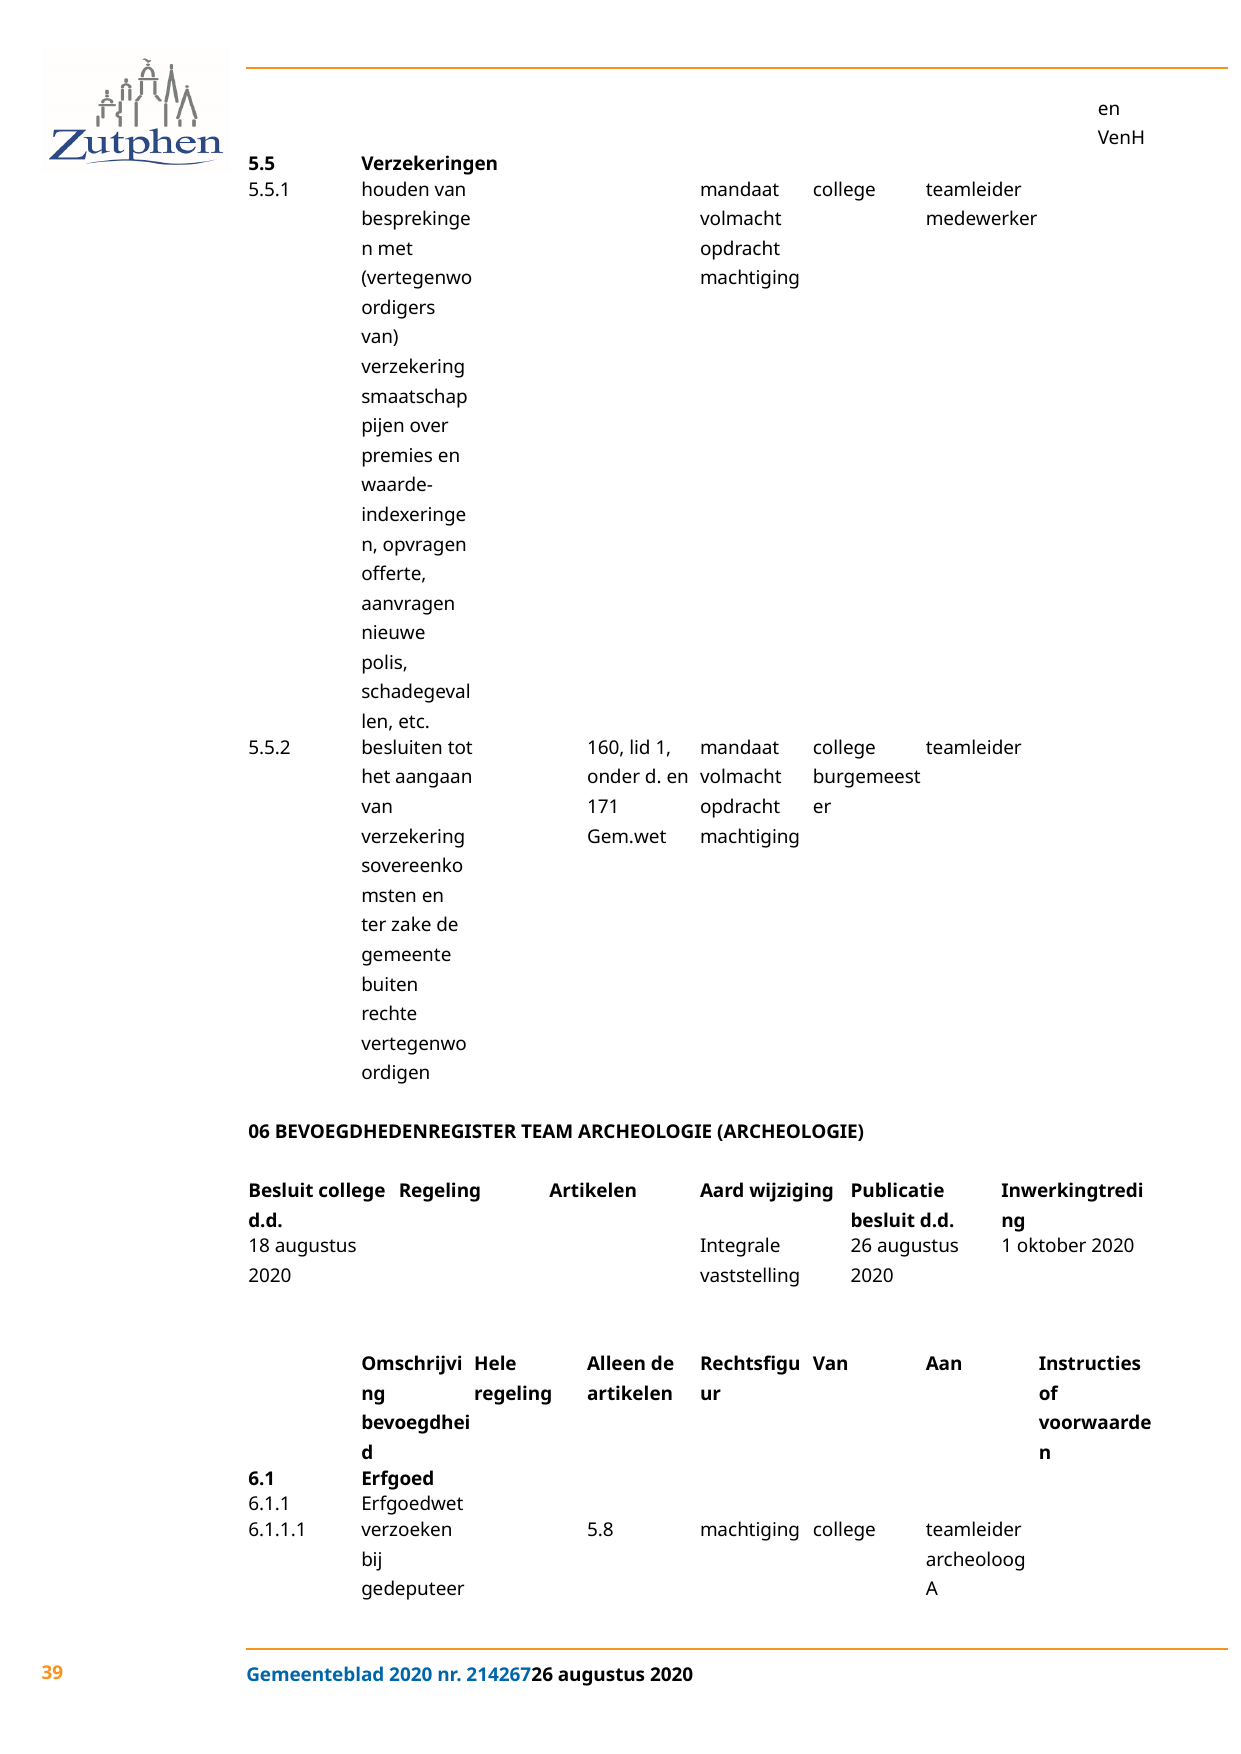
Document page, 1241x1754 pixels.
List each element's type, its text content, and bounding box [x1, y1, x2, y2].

table_cell 6.1.1 [248, 1491, 361, 1516]
table_cell [926, 95, 1038, 150]
table_cell 6.1.1.1 [248, 1516, 361, 1601]
table_header Inwerkingtreding [1001, 1177, 1152, 1233]
table_cell Integrale vaststelling [700, 1233, 850, 1288]
table_cell [813, 95, 926, 150]
table_header Publicatie besluit d.d. [850, 1177, 1001, 1233]
table_cell 5.5.1 [248, 176, 361, 734]
table_cell college [813, 176, 926, 734]
text 06 BEVOEGDHEDENREGISTER TEAM ARCHEOLOGIE (ARCHEOLOGIE) [248, 1118, 1152, 1144]
table_cell machtiging [700, 1516, 813, 1601]
table_cell Erfgoed [361, 1465, 1152, 1491]
table_header Regeling [399, 1177, 549, 1233]
table_cell [474, 95, 587, 150]
table_cell mandaat volmacht opdracht machtiging [700, 176, 813, 734]
table_header Aan [926, 1350, 1038, 1465]
table_cell houden van besprekingen met (vertegenwoordigers van) verzekeringsmaatschappijen over premies en waarde-indexeringen, opvragen offerte, aanvragen nieuwe polis, schadegevallen, etc. [361, 176, 474, 734]
table_cell college burgemeester [813, 734, 926, 1085]
table_cell 160, lid 1, onder d. en 171 Gem.wet [587, 734, 700, 1085]
table_cell [1039, 176, 1152, 734]
table_cell 18 augustus 2020 [248, 1233, 398, 1288]
table_header Van [813, 1350, 926, 1465]
table_cell [1039, 1516, 1152, 1601]
table_cell 5.8 [587, 1516, 700, 1601]
table_header Omschrijving bevoegdheid [361, 1350, 474, 1465]
table_cell [587, 95, 700, 150]
table_cell [361, 95, 474, 150]
table_cell 1 oktober 2020 [1001, 1233, 1152, 1288]
table_header Instructies of voorwaarden [1039, 1350, 1152, 1465]
picture [41, 47, 231, 172]
table_header Hele regeling [474, 1350, 587, 1465]
table_header Rechtsfiguur [700, 1350, 813, 1465]
table_cell [587, 176, 700, 734]
table_cell 5.5 [248, 150, 361, 176]
table_cell Verzekeringen [361, 150, 1152, 176]
table_cell verzoeken bij gedeputeer [361, 1516, 474, 1601]
table_cell [474, 1516, 587, 1601]
table_header Alleen de artikelen [587, 1350, 700, 1465]
table_cell [248, 95, 361, 150]
table_cell [474, 176, 587, 734]
table_cell 26 augustus 2020 [850, 1233, 1001, 1288]
table_cell teamleider [926, 734, 1038, 1085]
table_cell Erfgoedwet [361, 1491, 1152, 1516]
table_cell [1039, 734, 1152, 1085]
table_cell college [813, 1516, 926, 1601]
table_cell mandaat volmacht opdracht machtiging [700, 734, 813, 1085]
table_cell [549, 1233, 700, 1288]
table_header Aard wijziging [700, 1177, 850, 1233]
table_cell [700, 95, 813, 150]
table_header [248, 1350, 361, 1465]
table_cell [474, 734, 587, 1085]
table_cell teamleider medewerker [926, 176, 1038, 734]
table_header Artikelen [549, 1177, 700, 1233]
table_header Besluit college d.d. [248, 1177, 398, 1233]
table_cell teamleider archeoloog A [926, 1516, 1038, 1601]
table_cell 5.5.2 [248, 734, 361, 1085]
table_cell 6.1 [248, 1465, 361, 1491]
table_cell en VenH [1039, 95, 1152, 150]
table_cell [399, 1233, 549, 1288]
table_cell besluiten tot het aangaan van verzekeringsovereenkomsten en ter zake de gemeente buiten rechte vertegenwoordigen [361, 734, 474, 1085]
